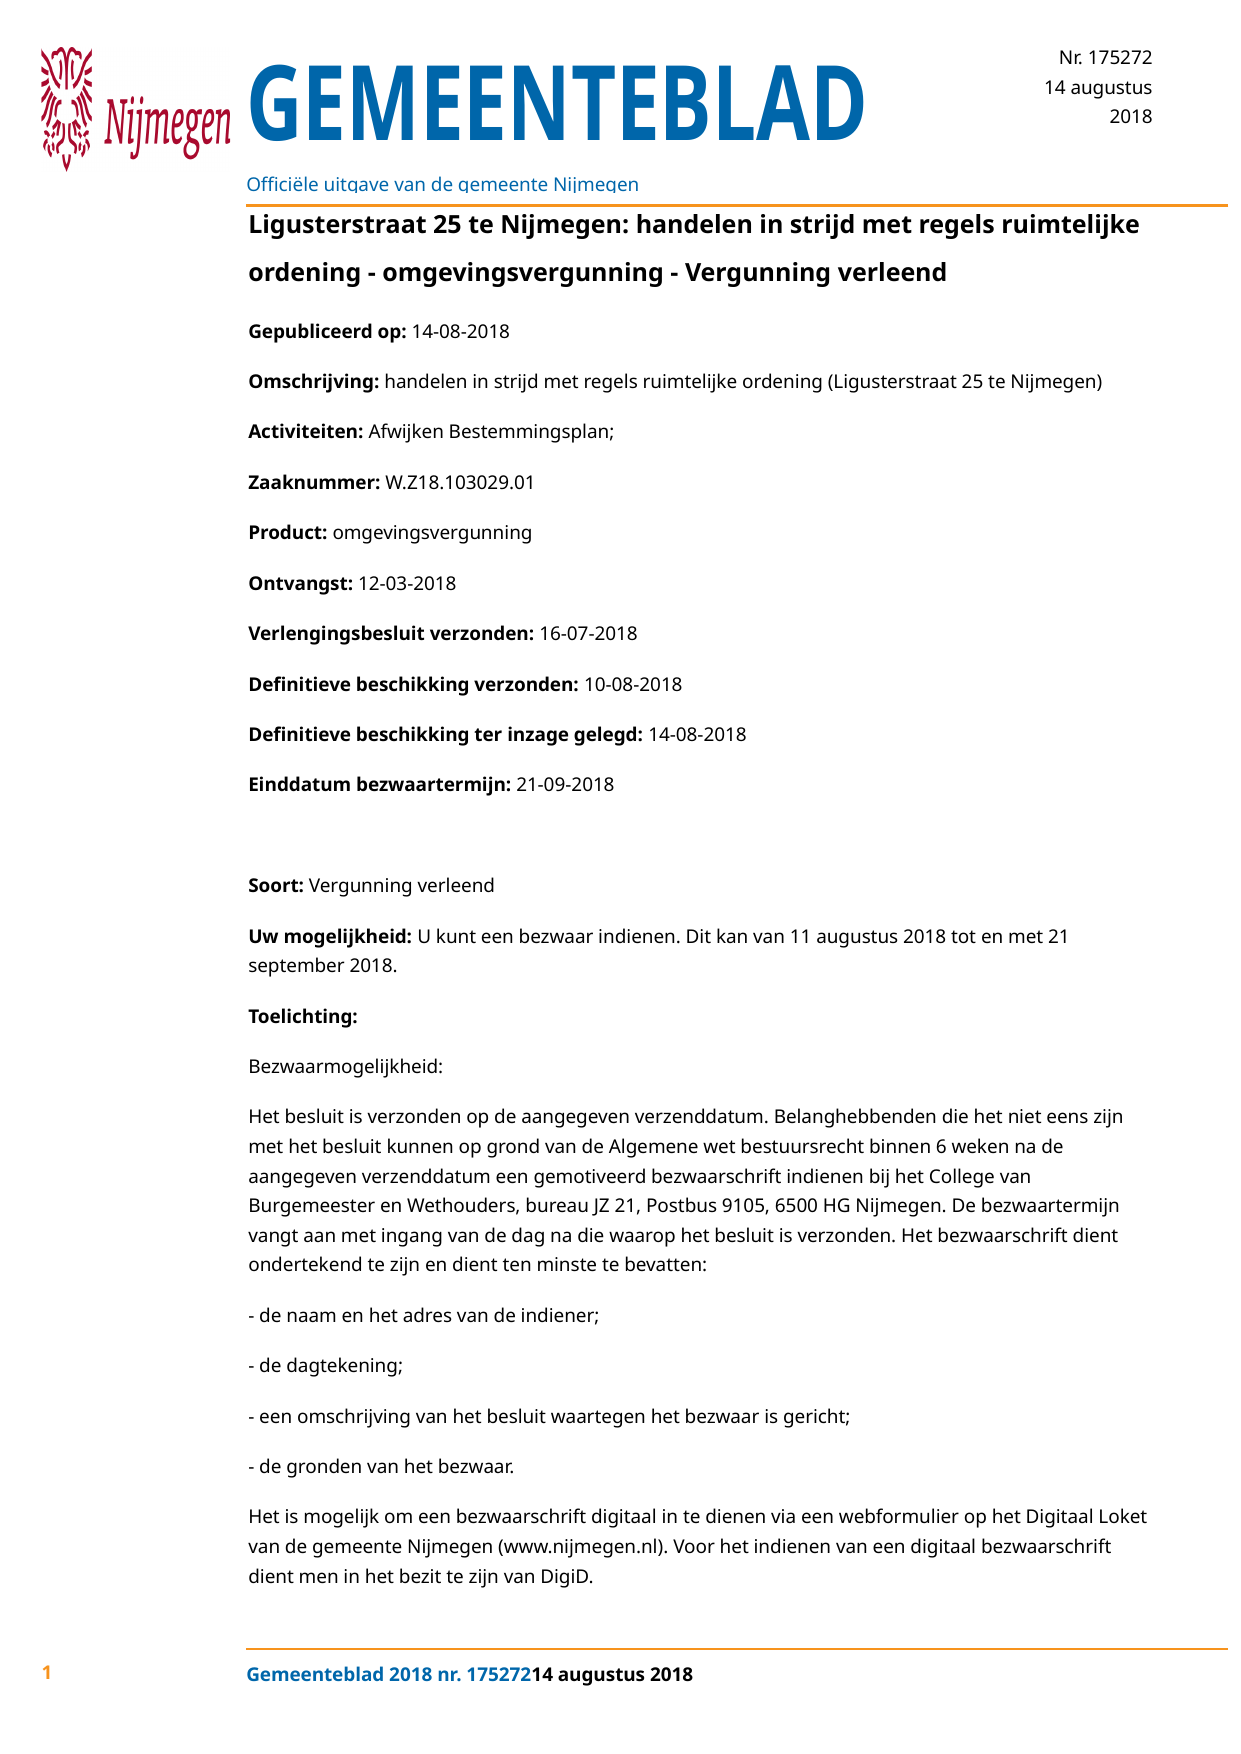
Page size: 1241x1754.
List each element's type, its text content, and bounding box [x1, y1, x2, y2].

text Het is mogelijk om een bezwaarschrift digitaal in te dienen via een webformulier op het Digitaal Loket van de gemeente Nijmegen (www.nijmegen.nl). Voor het indienen van een digitaal bezwaarschrift dient men in het bezit te zijn van DigiD. [248, 1504, 1152, 1589]
text Einddatum bezwaartermijn: 21-09-2018 [248, 772, 1152, 797]
text Bezwaarmogelijkheid: [248, 1053, 1152, 1079]
text Product: omgevingsvergunning [248, 519, 1152, 545]
picture [41, 47, 231, 172]
text - de naam en het adres van de indiener; [248, 1302, 1152, 1328]
text Ligusterstraat 25 te Nijmegen: handelen in strijd met regels ruimtelijke ordening - omgevingsvergunning - Vergunning verleend [248, 207, 1152, 288]
text Omschrijving: handelen in strijd met regels ruimtelijke ordening (Ligusterstraat 25 te Nijmegen) [248, 368, 1152, 394]
text Definitieve beschikking ter inzage gelegd: 14-08-2018 [248, 721, 1152, 747]
text Zaaknummer: W.Z18.103029.01 [248, 469, 1152, 495]
text Activiteiten: Afwijken Bestemmingsplan; [248, 419, 1152, 444]
text Het besluit is verzonden op de aangegeven verzenddatum. Belanghebbenden die het niet eens zijn met het besluit kunnen op grond van de Algemene wet bestuursrecht binnen 6 weken na de aangegeven verzenddatum een gemotiveerd bezwaarschrift indienen bij het College van Burgemeester en Wethouders, bureau JZ 21, Postbus 9105, 6500 HG Nijmegen. De bezwaartermijn vangt aan met ingang van de dag na die waarop het besluit is verzonden. Het bezwaarschrift dient ondertekend te zijn en dient ten minste te bevatten: [248, 1104, 1152, 1277]
text - de gronden van het bezwaar. [248, 1453, 1152, 1479]
text Toelichting: [248, 1003, 1152, 1029]
text Soort: Vergunning verleend [248, 872, 1152, 898]
text - een omschrijving van het besluit waartegen het bezwaar is gericht; [248, 1403, 1152, 1429]
text Ontvangst: 12-03-2018 [248, 570, 1152, 596]
text Uw mogelijkheid: U kunt een bezwaar indienen. Dit kan van 11 augustus 2018 tot en met 21 september 2018. [248, 923, 1152, 978]
text Definitieve beschikking verzonden: 10-08-2018 [248, 671, 1152, 697]
text - de dagtekening; [248, 1352, 1152, 1378]
text Gepubliceerd op: 14-08-2018 [248, 318, 1152, 344]
text Verlengingsbesluit verzonden: 16-07-2018 [248, 620, 1152, 646]
